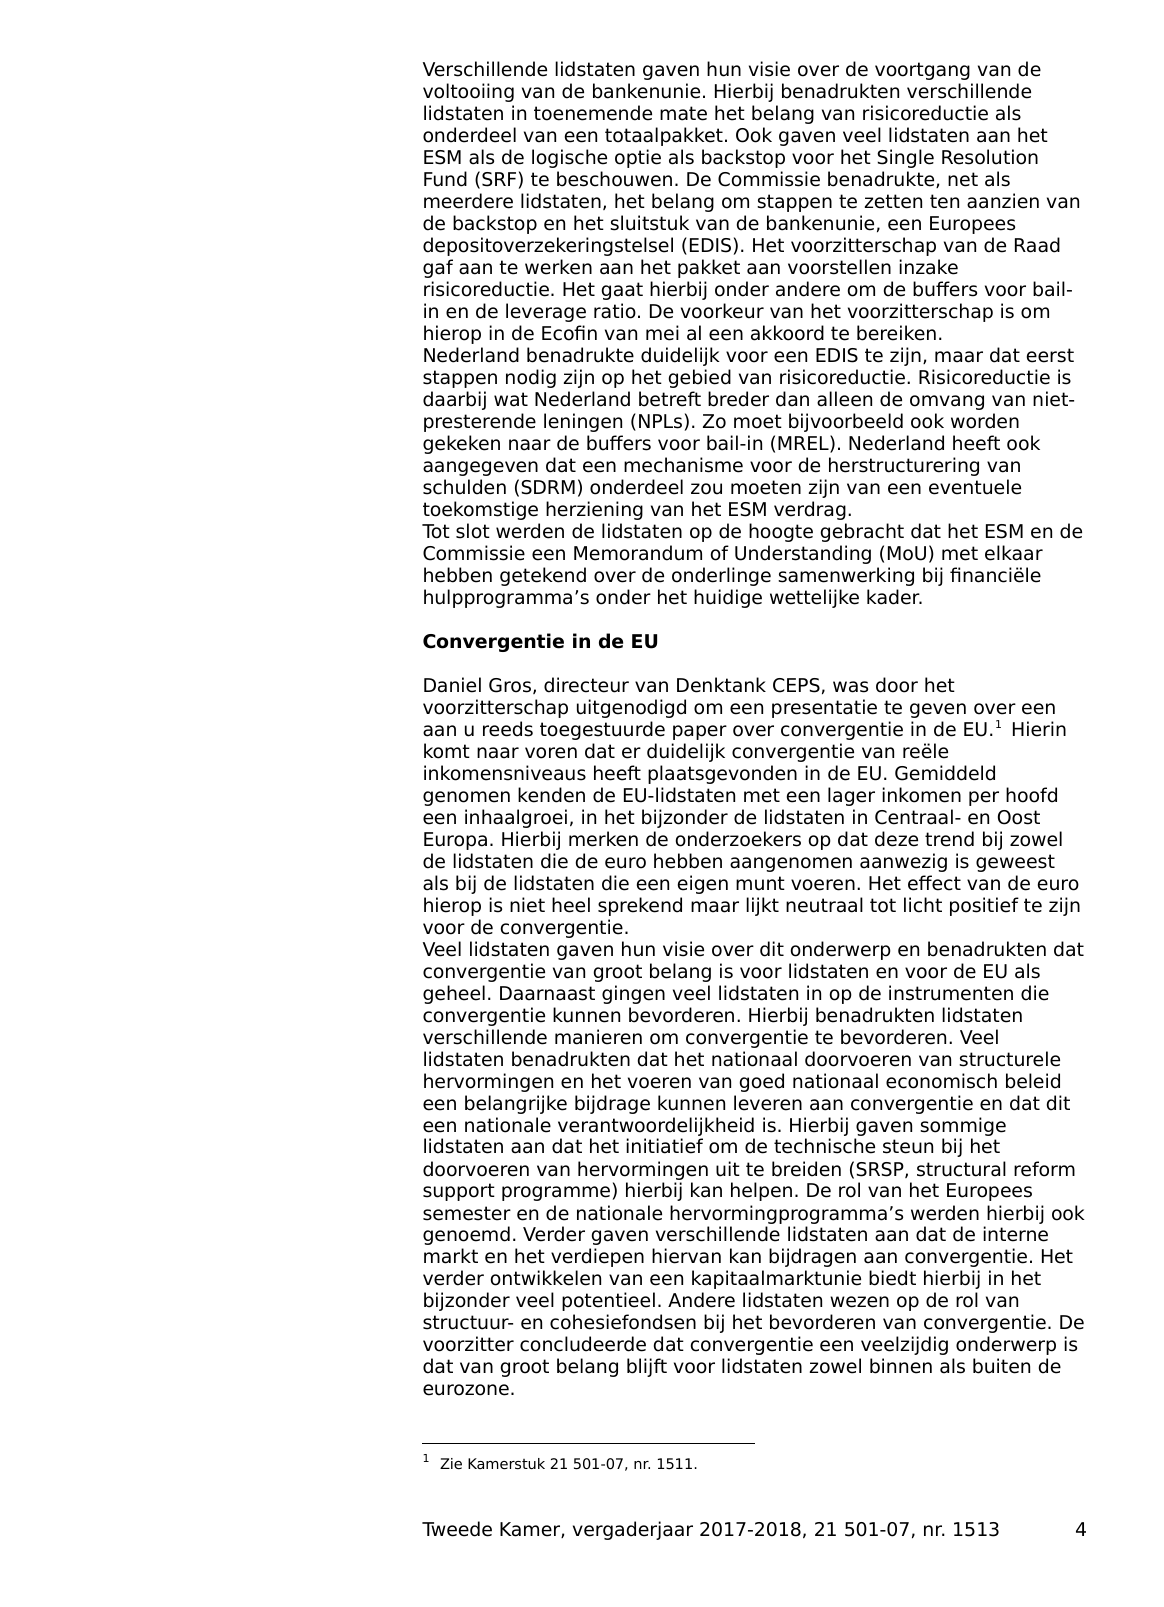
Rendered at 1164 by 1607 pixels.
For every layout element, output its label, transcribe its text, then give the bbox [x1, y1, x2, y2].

text Nederland benadrukte duidelijk voor een EDIS te zijn, maar dat eerst stappen nodig zijn op het gebied van risicoreductie. Risicoreductie is daarbij wat Nederland betreft breder dan alleen de omvang van niet-presterende leningen (NPLs). Zo moet bijvoorbeeld ook worden gekeken naar de buffers voor bail-in (MREL). Nederland heeft ook aangegeven dat een mechanisme voor de herstructurering van schulden (SDRM) onderdeel zou moeten zijn van een eventuele toekomstige herziening van het ESM verdrag. [422, 345, 1087, 521]
text Zie Kamerstuk 21 501-07, nr. 1511. [422, 1452, 1087, 1474]
subtitle Convergentie in de EU [422, 631, 1087, 653]
text Verschillende lidstaten gaven hun visie over de voortgang van de voltooiing van de bankenunie. Hierbij benadrukten verschillende lidstaten in toenemende mate het belang van risicoreductie als onderdeel van een totaalpakket. Ook gaven veel lidstaten aan het ESM als de logische optie als backstop voor het Single Resolution Fund (SRF) te beschouwen. De Commissie benadrukte, net als meerdere lidstaten, het belang om stappen te zetten ten aanzien van de backstop en het sluitstuk van de bankenunie, een Europees depositoverzekeringstelsel (EDIS). Het voorzitterschap van de Raad gaf aan te werken aan het pakket aan voorstellen inzake risicoreductie. Het gaat hierbij onder andere om de buffers voor bail-in en de leverage ratio. De voorkeur van het voorzitterschap is om hierop in de Ecofin van mei al een akkoord te bereiken. [422, 59, 1087, 345]
text Daniel Gros, directeur van Denktank CEPS, was door het voorzitterschap uitgenodigd om een presentatie te geven over een aan u reeds toegestuurde paper over convergentie in de EU. Hierin komt naar voren dat er duidelijk convergentie van reële inkomensniveaus heeft plaatsgevonden in de EU. Gemiddeld genomen kenden de EU-lidstaten met een lager inkomen per hoofd een inhaalgroei, in het bijzonder de lidstaten in Centraal- en Oost Europa. Hierbij merken de onderzoekers op dat deze trend bij zowel de lidstaten die de euro hebben aangenomen aanwezig is geweest als bij de lidstaten die een eigen munt voeren. Het effect van de euro hierop is niet heel sprekend maar lijkt neutraal tot licht positief te zijn voor de convergentie. [422, 675, 1087, 939]
text Veel lidstaten gaven hun visie over dit onderwerp en benadrukten dat convergentie van groot belang is voor lidstaten en voor de EU als geheel. Daarnaast gingen veel lidstaten in op de instrumenten die convergentie kunnen bevorderen. Hierbij benadrukten lidstaten verschillende manieren om convergentie te bevorderen. Veel lidstaten benadrukten dat het nationaal doorvoeren van structurele hervormingen en het voeren van goed nationaal economisch beleid een belangrijke bijdrage kunnen leveren aan convergentie en dat dit een nationale verantwoordelijkheid is. Hierbij gaven sommige lidstaten aan dat het initiatief om de technische steun bij het doorvoeren van hervormingen uit te breiden (SRSP, structural reform support programme) hierbij kan helpen. De rol van het Europees semester en de nationale hervormingprogramma’s werden hierbij ook genoemd. Verder gaven verschillende lidstaten aan dat de interne markt en het verdiepen hiervan kan bijdragen aan convergentie. Het verder ontwikkelen van een kapitaalmarktunie biedt hierbij in het bijzonder veel potentieel. Andere lidstaten wezen op de rol van structuur- en cohesiefondsen bij het bevorderen van convergentie. De voorzitter concludeerde dat convergentie een veelzijdig onderwerp is dat van groot belang blijft voor lidstaten zowel binnen als buiten de eurozone. [422, 939, 1087, 1400]
text Tot slot werden de lidstaten op de hoogte gebracht dat het ESM en de Commissie een Memorandum of Understanding (MoU) met elkaar hebben getekend over de onderlinge samenwerking bij financiële hulpprogramma’s onder het huidige wettelijke kader. [422, 521, 1087, 608]
